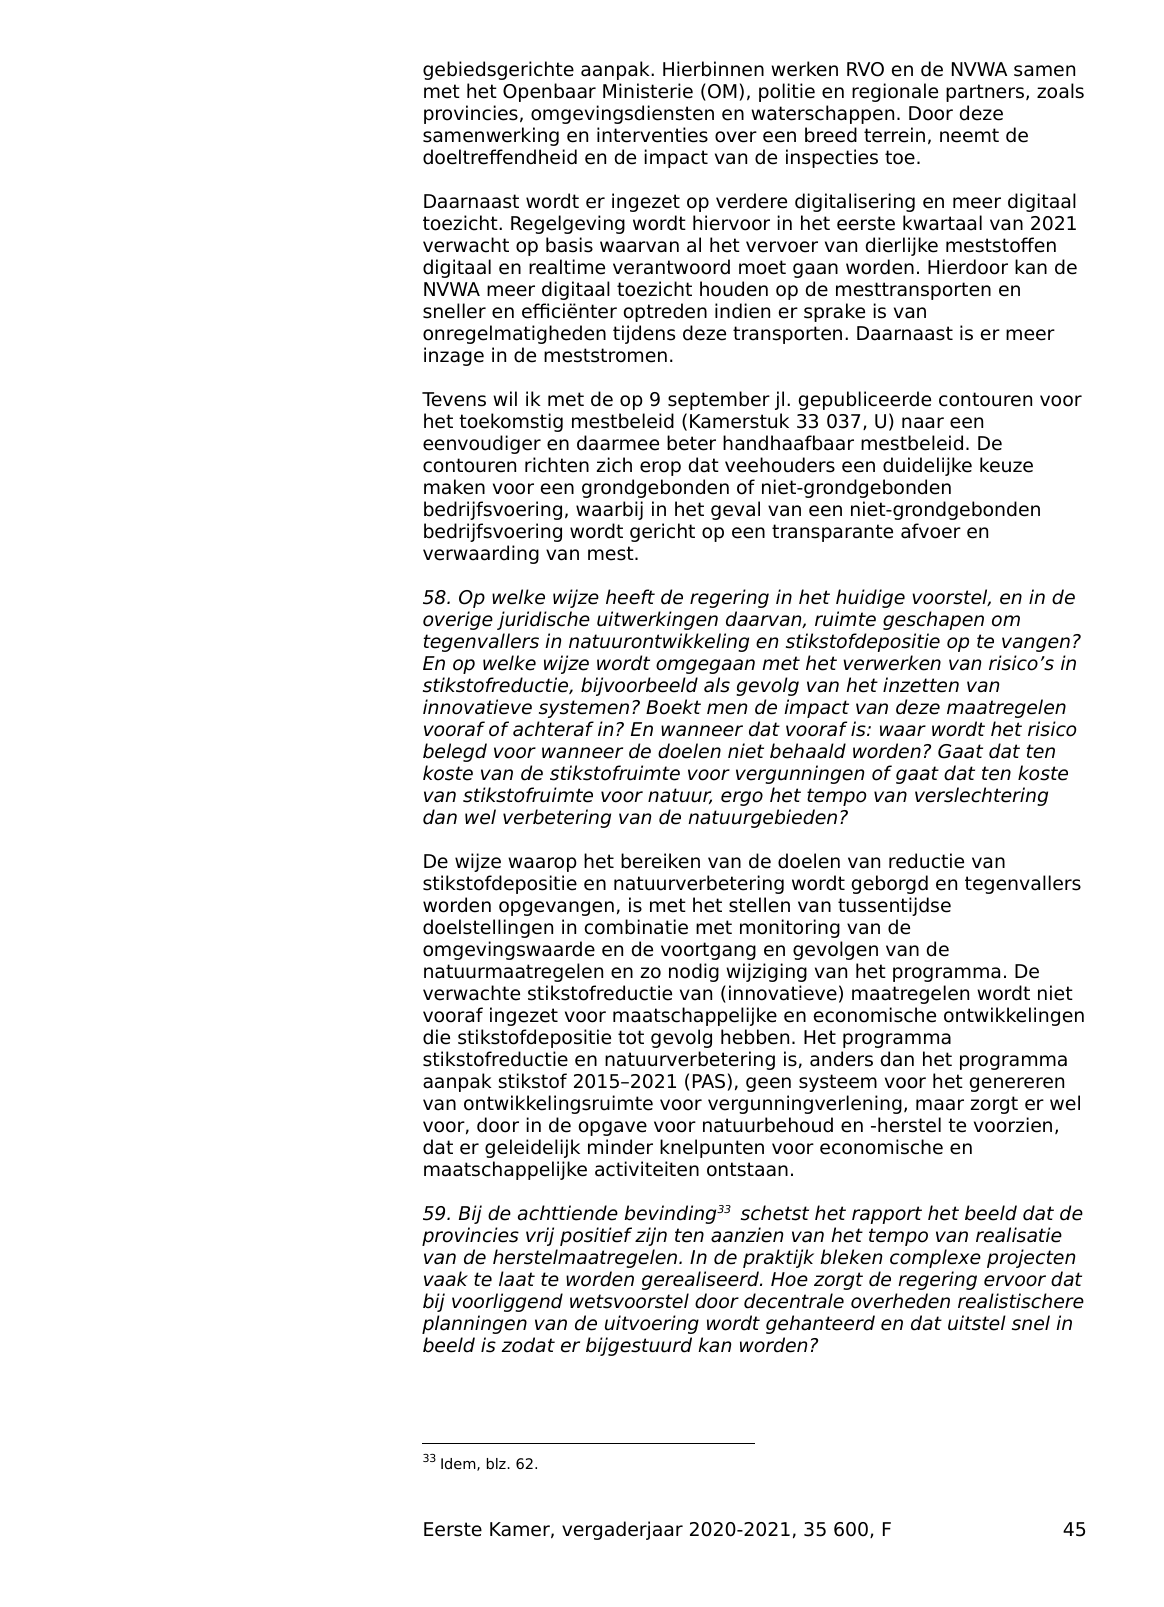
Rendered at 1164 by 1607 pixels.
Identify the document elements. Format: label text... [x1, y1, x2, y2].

text 58. Op welke wijze heeft de regering in het huidige voorstel, en in de overige juridische uitwerkingen daarvan, ruimte geschapen om tegenvallers in natuurontwikkeling en stikstofdepositie op te vangen? En op welke wijze wordt omgegaan met het verwerken van risico’s in stikstofreductie, bijvoorbeeld als gevolg van het inzetten van innovatieve systemen? Boekt men de impact van deze maatregelen vooraf of achteraf in? En wanneer dat vooraf is: waar wordt het risico belegd voor wanneer de doelen niet behaald worden? Gaat dat ten koste van de stikstofruimte voor vergunningen of gaat dat ten koste van stikstofruimte voor natuur, ergo het tempo van verslechtering dan wel verbetering van de natuurgebieden? [422, 587, 1087, 829]
text 59. Bij de achttiende bevinding schetst het rapport het beeld dat de provincies vrij positief zijn ten aanzien van het tempo van realisatie van de herstelmaatregelen. In de praktijk bleken complexe projecten vaak te laat te worden gerealiseerd. Hoe zorgt de regering ervoor dat bij voorliggend wetsvoorstel door decentrale overheden realistischere planningen van de uitvoering wordt gehanteerd en dat uitstel snel in beeld is zodat er bijgestuurd kan worden? [422, 1203, 1087, 1357]
text gebiedsgerichte aanpak. Hierbinnen werken RVO en de NVWA samen met het Openbaar Ministerie (OM), politie en regionale partners, zoals provincies, omgevingsdiensten en waterschappen. Door deze samenwerking en interventies over een breed terrein, neemt de doeltreffendheid en de impact van de inspecties toe. [422, 59, 1087, 169]
text Daarnaast wordt er ingezet op verdere digitalisering en meer digitaal toezicht. Regelgeving wordt hiervoor in het eerste kwartaal van 2021 verwacht op basis waarvan al het vervoer van dierlijke meststoffen digitaal en realtime verantwoord moet gaan worden. Hierdoor kan de NVWA meer digitaal toezicht houden op de mesttransporten en sneller en efficiënter optreden indien er sprake is van onregelmatigheden tijdens deze transporten. Daarnaast is er meer inzage in de meststromen. [422, 191, 1087, 367]
text Idem, blz. 62. [422, 1452, 1087, 1474]
text De wijze waarop het bereiken van de doelen van reductie van stikstofdepositie en natuurverbetering wordt geborgd en tegenvallers worden opgevangen, is met het stellen van tussentijdse doelstellingen in combinatie met monitoring van de omgevingswaarde en de voortgang en gevolgen van de natuurmaatregelen en zo nodig wijziging van het programma. De verwachte stikstofreductie van (innovatieve) maatregelen wordt niet vooraf ingezet voor maatschappelijke en economische ontwikkelingen die stikstofdepositie tot gevolg hebben. Het programma stikstofreductie en natuurverbetering is, anders dan het programma aanpak stikstof 2015–2021 (PAS), geen systeem voor het genereren van ontwikkelingsruimte voor vergunningverlening, maar zorgt er wel voor, door in de opgave voor natuurbehoud en -herstel te voorzien, dat er geleidelijk minder knelpunten voor economische en maatschappelijke activiteiten ontstaan. [422, 851, 1087, 1181]
text Tevens wil ik met de op 9 september jl. gepubliceerde contouren voor het toekomstig mestbeleid (Kamerstuk 33 037, U) naar een eenvoudiger en daarmee beter handhaafbaar mestbeleid. De contouren richten zich erop dat veehouders een duidelijke keuze maken voor een grondgebonden of niet-grondgebonden bedrijfsvoering, waarbij in het geval van een niet-grondgebonden bedrijfsvoering wordt gericht op een transparante afvoer en verwaarding van mest. [422, 389, 1087, 565]
